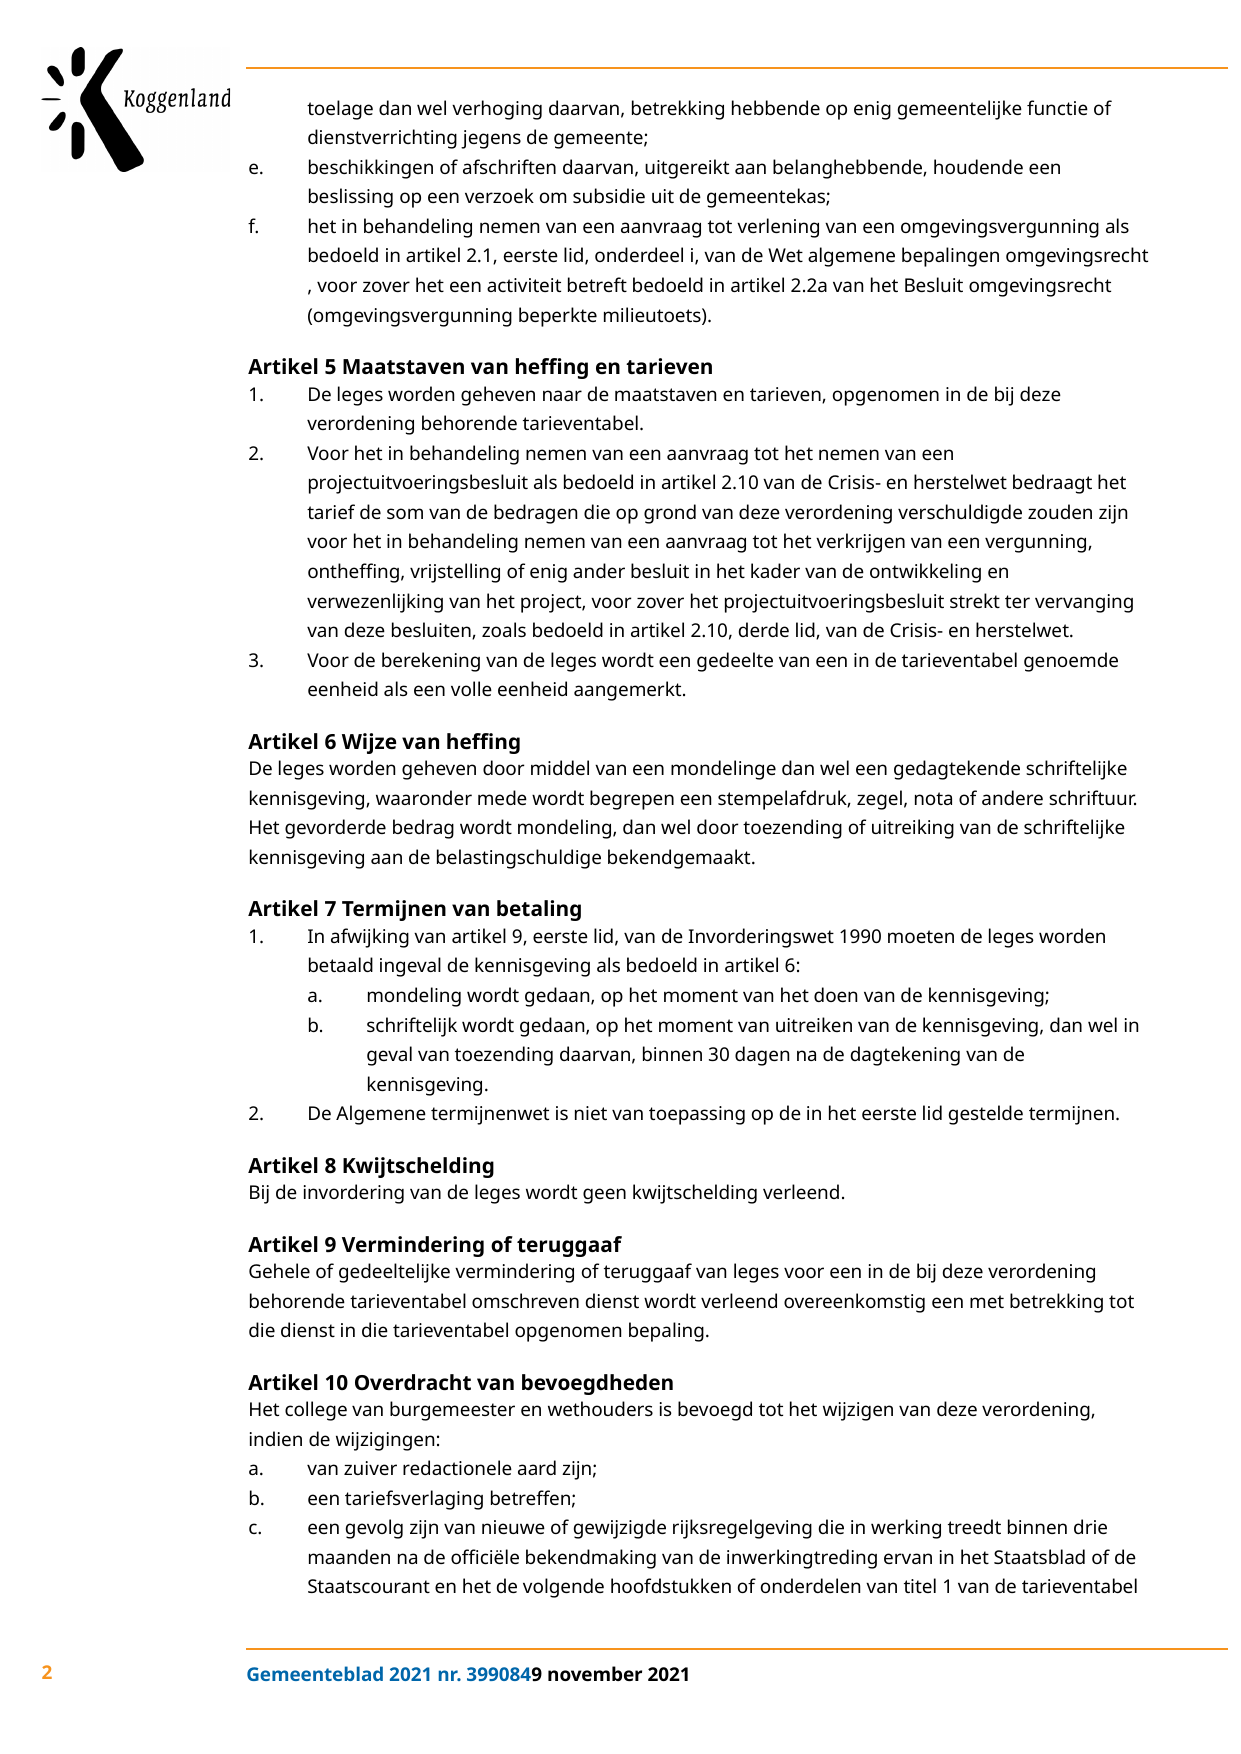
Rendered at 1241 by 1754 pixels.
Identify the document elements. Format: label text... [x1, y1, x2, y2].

list schriftelijk wordt gedaan, op het moment van uitreiken van de kennisgeving, dan wel in geval van toezending daarvan, binnen 30 dagen na de dagtekening van de kennisgeving. [307, 1012, 1152, 1097]
list In afwijking van artikel 9, eerste lid, van de Invorderingswet 1990 moeten de leges worden betaald ingeval de kennisgeving als bedoeld in artikel 6: [248, 923, 1152, 978]
text Artikel 6 Wijze van heffing [248, 727, 1152, 755]
list een tariefsverlaging betreffen; [248, 1485, 1152, 1511]
list De Algemene termijnenwet is niet van toepassing op de in het eerste lid gestelde termijnen. [248, 1101, 1152, 1126]
text Artikel 8 Kwijtschelding [248, 1151, 1152, 1179]
list een gevolg zijn van nieuwe of gewijzigde rijksregelgeving die in werking treedt binnen drie maanden na de officiële bekendmaking van de inwerkingtreding ervan in het Staatsblad of de Staatscourant en het de volgende hoofdstukken of onderdelen van titel 1 van de tarieventabel [248, 1514, 1152, 1599]
list Voor de berekening van de leges wordt een gedeelte van een in de tarieventabel genoemde eenheid als een volle eenheid aangemerkt. [248, 647, 1152, 702]
list van zuiver redactionele aard zijn; [248, 1455, 1152, 1481]
list De leges worden geheven naar de maatstaven en tarieven, opgenomen in de bij deze verordening behorende tarieventabel. [248, 381, 1152, 436]
list het in behandeling nemen van een aanvraag tot verlening van een omgevingsvergunning als bedoeld in artikel 2.1, eerste lid, onderdeel i, van de Wet algemene bepalingen omgevingsrecht , voor zover het een activiteit betreft bedoeld in artikel 2.2a van het Besluit omgevingsrecht (omgevingsvergunning beperkte milieutoets). [248, 213, 1152, 328]
text Gehele of gedeeltelijke vermindering of teruggaaf van leges voor een in de bij deze verordening behorende tarieventabel omschreven dienst wordt verleend overeenkomstig een met betrekking tot die dienst in die tarieventabel opgenomen bepaling. [248, 1258, 1152, 1343]
list Voor het in behandeling nemen van een aanvraag tot het nemen van een projectuitvoeringsbesluit als bedoeld in artikel 2.10 van de Crisis- en herstelwet bedraagt het tarief de som van de bedragen die op grond van deze verordening verschuldigde zouden zijn voor het in behandeling nemen van een aanvraag tot het verkrijgen van een vergunning, ontheffing, vrijstelling of enig ander besluit in het kader van de ontwikkeling en verwezenlijking van het project, voor zover het projectuitvoeringsbesluit strekt ter vervanging van deze besluiten, zoals bedoeld in artikel 2.10, derde lid, van de Crisis- en herstelwet. [248, 440, 1152, 643]
text Artikel 5 Maatstaven van heffing en tarieven [248, 352, 1152, 381]
list beschikkingen of afschriften daarvan, uitgereikt aan belanghebbende, houdende een beslissing op een verzoek om subsidie uit de gemeentekas; [248, 154, 1152, 209]
text Artikel 10 Overdracht van bevoegdheden [248, 1368, 1152, 1396]
text Het college van burgemeester en wethouders is bevoegd tot het wijzigen van deze verordening, indien de wijzigingen: [248, 1396, 1152, 1452]
text Artikel 7 Termijnen van betaling [248, 894, 1152, 923]
text Artikel 9 Vermindering of teruggaaf [248, 1230, 1152, 1258]
list mondeling wordt gedaan, op het moment van het doen van de kennisgeving; [307, 982, 1152, 1008]
text De leges worden geheven door middel van een mondelinge dan wel een gedagtekende schriftelijke kennisgeving, waaronder mede wordt begrepen een stempelafdruk, zegel, nota of andere schriftuur. Het gevorderde bedrag wordt mondeling, dan wel door toezending of uitreiking van de schriftelijke kennisgeving aan de belastingschuldige bekendgemaakt. [248, 755, 1152, 870]
text Bij de invordering van de leges wordt geen kwijtschelding verleend. [248, 1179, 1152, 1205]
picture [41, 47, 231, 172]
list toelage dan wel verhoging daarvan, betrekking hebbende op enig gemeentelijke functie of dienstverrichting jegens de gemeente; [248, 95, 1152, 150]
